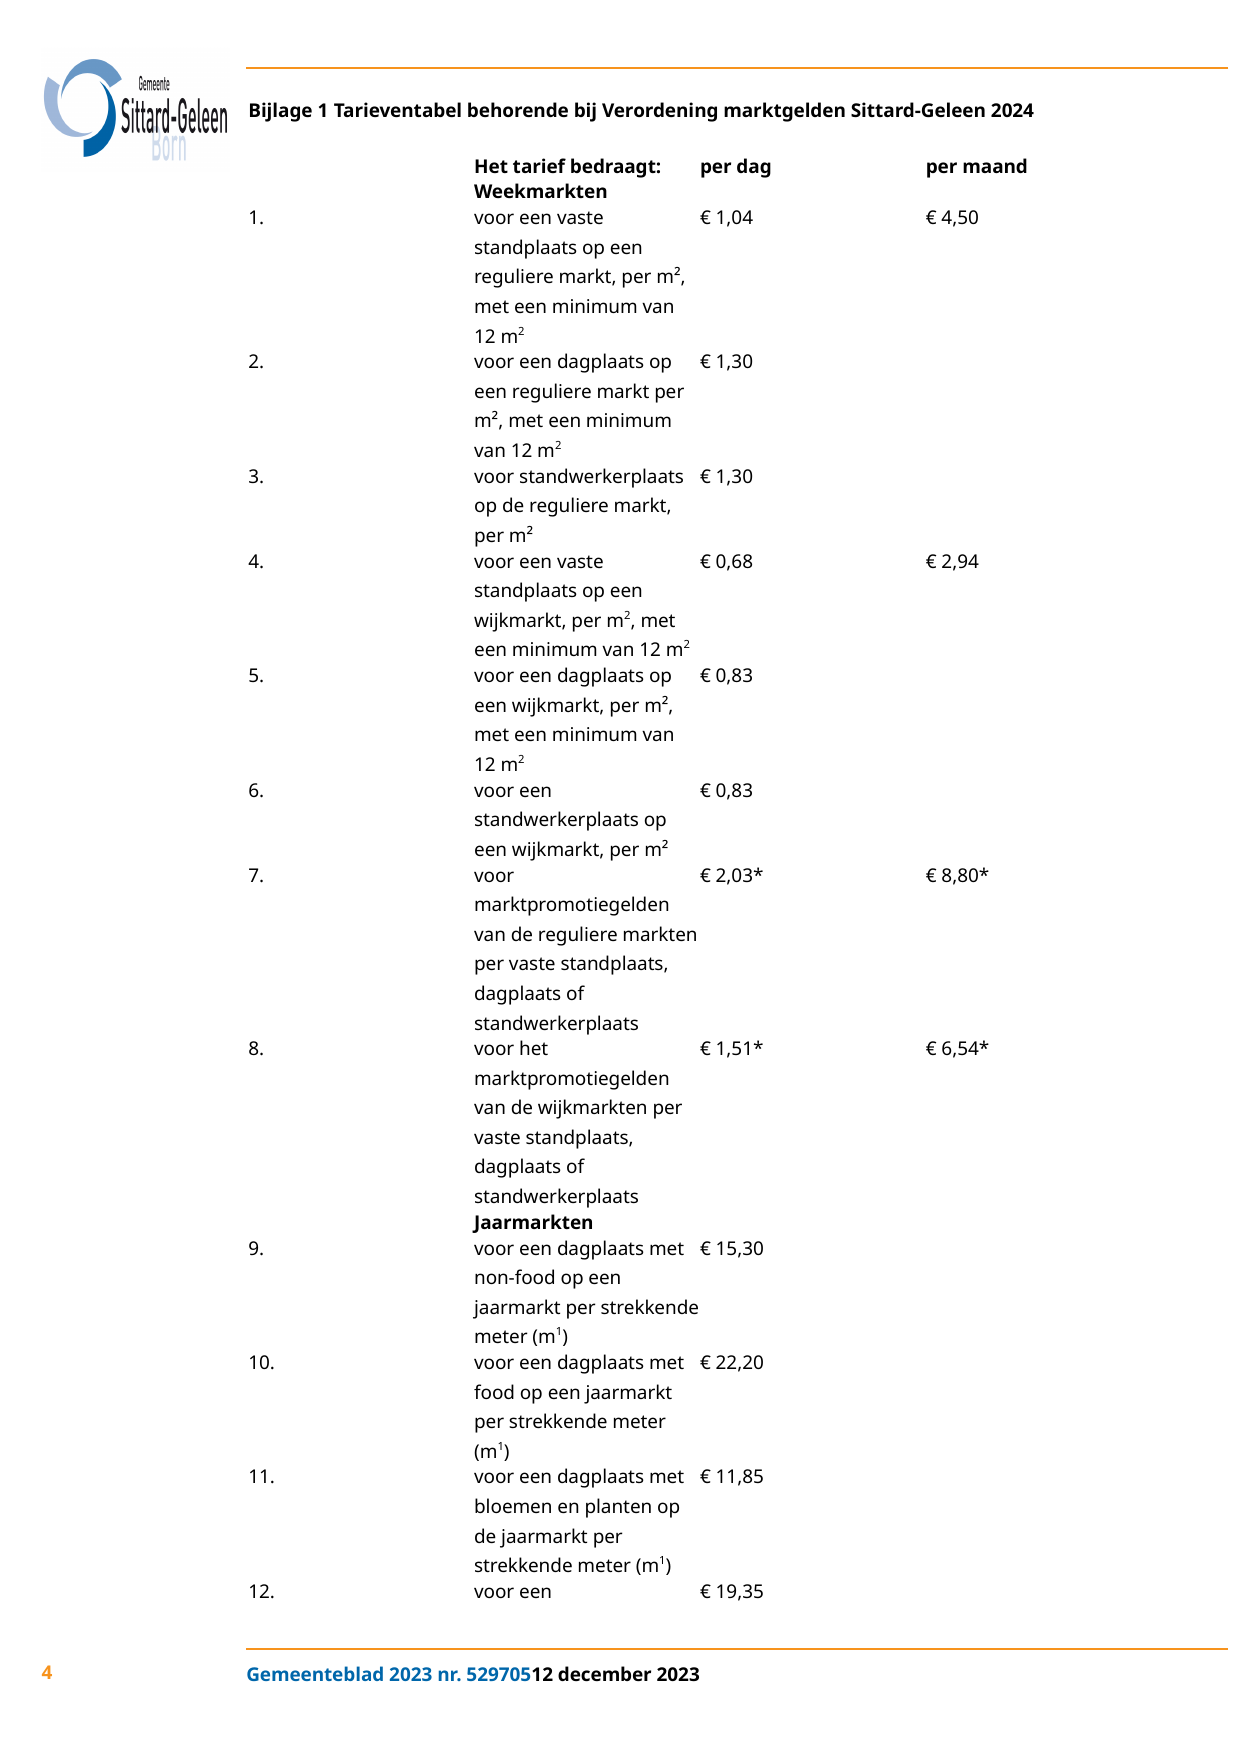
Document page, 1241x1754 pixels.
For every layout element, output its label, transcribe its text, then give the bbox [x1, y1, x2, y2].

table_cell [700, 179, 926, 204]
table_cell 9. [248, 1235, 474, 1349]
table_cell € 1,30 [700, 463, 926, 548]
table_cell voor standwerkerplaats op de reguliere markt, per m² [474, 463, 700, 548]
table_cell € 15,30 [700, 1235, 926, 1349]
table_cell voor een vaste standplaats op een wijkmarkt, per m2, met een minimum van 12 m2 [474, 548, 700, 662]
table_cell voor marktpromotiegelden van de reguliere markten per vaste standplaats, dagplaats of standwerkerplaats [474, 862, 700, 1035]
table_cell € 0,83 [700, 777, 926, 862]
table_cell € 0,68 [700, 548, 926, 662]
table_cell € 6,54* [926, 1035, 1152, 1209]
table_header [248, 153, 474, 179]
table_cell 4. [248, 548, 474, 662]
table_cell € 19,35 [700, 1578, 926, 1604]
table_cell voor een dagplaats met bloemen en planten op de jaarmarkt per strekkende meter (m1) [474, 1464, 700, 1578]
table_cell € 0,83 [700, 663, 926, 777]
table_cell 8. [248, 1035, 474, 1209]
table_cell € 11,85 [700, 1464, 926, 1578]
table_cell [926, 1349, 1152, 1464]
table_cell voor een dagplaats met non-food op een jaarmarkt per strekkende meter (m1) [474, 1235, 700, 1349]
table_cell voor een vaste standplaats op een reguliere markt, per m², met een minimum van 12 m2 [474, 205, 700, 348]
text Bijlage 1 Tarieventabel behorende bij Verordening marktgelden Sittard-Geleen 2024 [248, 95, 1152, 123]
table_cell voor een dagplaats op een reguliere markt per m², met een minimum van 12 m2 [474, 349, 700, 463]
table_cell 11. [248, 1464, 474, 1578]
table_cell [926, 1209, 1152, 1235]
table_cell [926, 463, 1152, 548]
table_cell 5. [248, 663, 474, 777]
table_cell € 2,94 [926, 548, 1152, 662]
table_cell [926, 179, 1152, 204]
table_cell € 4,50 [926, 205, 1152, 348]
table_cell 6. [248, 777, 474, 862]
table_cell 10. [248, 1349, 474, 1464]
table_cell € 1,04 [700, 205, 926, 348]
table_cell € 8,80* [926, 862, 1152, 1035]
table_cell voor het marktpromotiegelden van de wijkmarkten per vaste standplaats, dagplaats of standwerkerplaats [474, 1035, 700, 1209]
table_cell € 1,30 [700, 349, 926, 463]
table_cell [926, 349, 1152, 463]
table_cell [926, 1464, 1152, 1578]
table_cell € 2,03* [700, 862, 926, 1035]
table_cell 1. [248, 205, 474, 348]
table_cell [926, 1578, 1152, 1604]
table_header per maand [926, 153, 1152, 179]
table_cell [248, 1209, 474, 1235]
table_cell voor een dagplaats op een wijkmarkt, per m², met een minimum van 12 m2 [474, 663, 700, 777]
table_cell [926, 1235, 1152, 1349]
table_cell Jaarmarkten [474, 1209, 700, 1235]
picture [41, 47, 231, 172]
table_header per dag [700, 153, 926, 179]
table_header Het tarief bedraagt: [474, 153, 700, 179]
table_cell 7. [248, 862, 474, 1035]
table_cell 2. [248, 349, 474, 463]
table_cell [926, 663, 1152, 777]
table_cell 3. [248, 463, 474, 548]
table_cell € 1,51* [700, 1035, 926, 1209]
table_cell voor een standwerkerplaats op een wijkmarkt, per m² [474, 777, 700, 862]
table_cell voor een dagplaats met food op een jaarmarkt per strekkende meter (m1) [474, 1349, 700, 1464]
table_cell Weekmarkten [474, 179, 700, 204]
table_cell [248, 179, 474, 204]
table_cell € 22,20 [700, 1349, 926, 1464]
table_cell [926, 777, 1152, 862]
table_cell voor een [474, 1578, 700, 1604]
table_cell [700, 1209, 926, 1235]
table_cell 12. [248, 1578, 474, 1604]
